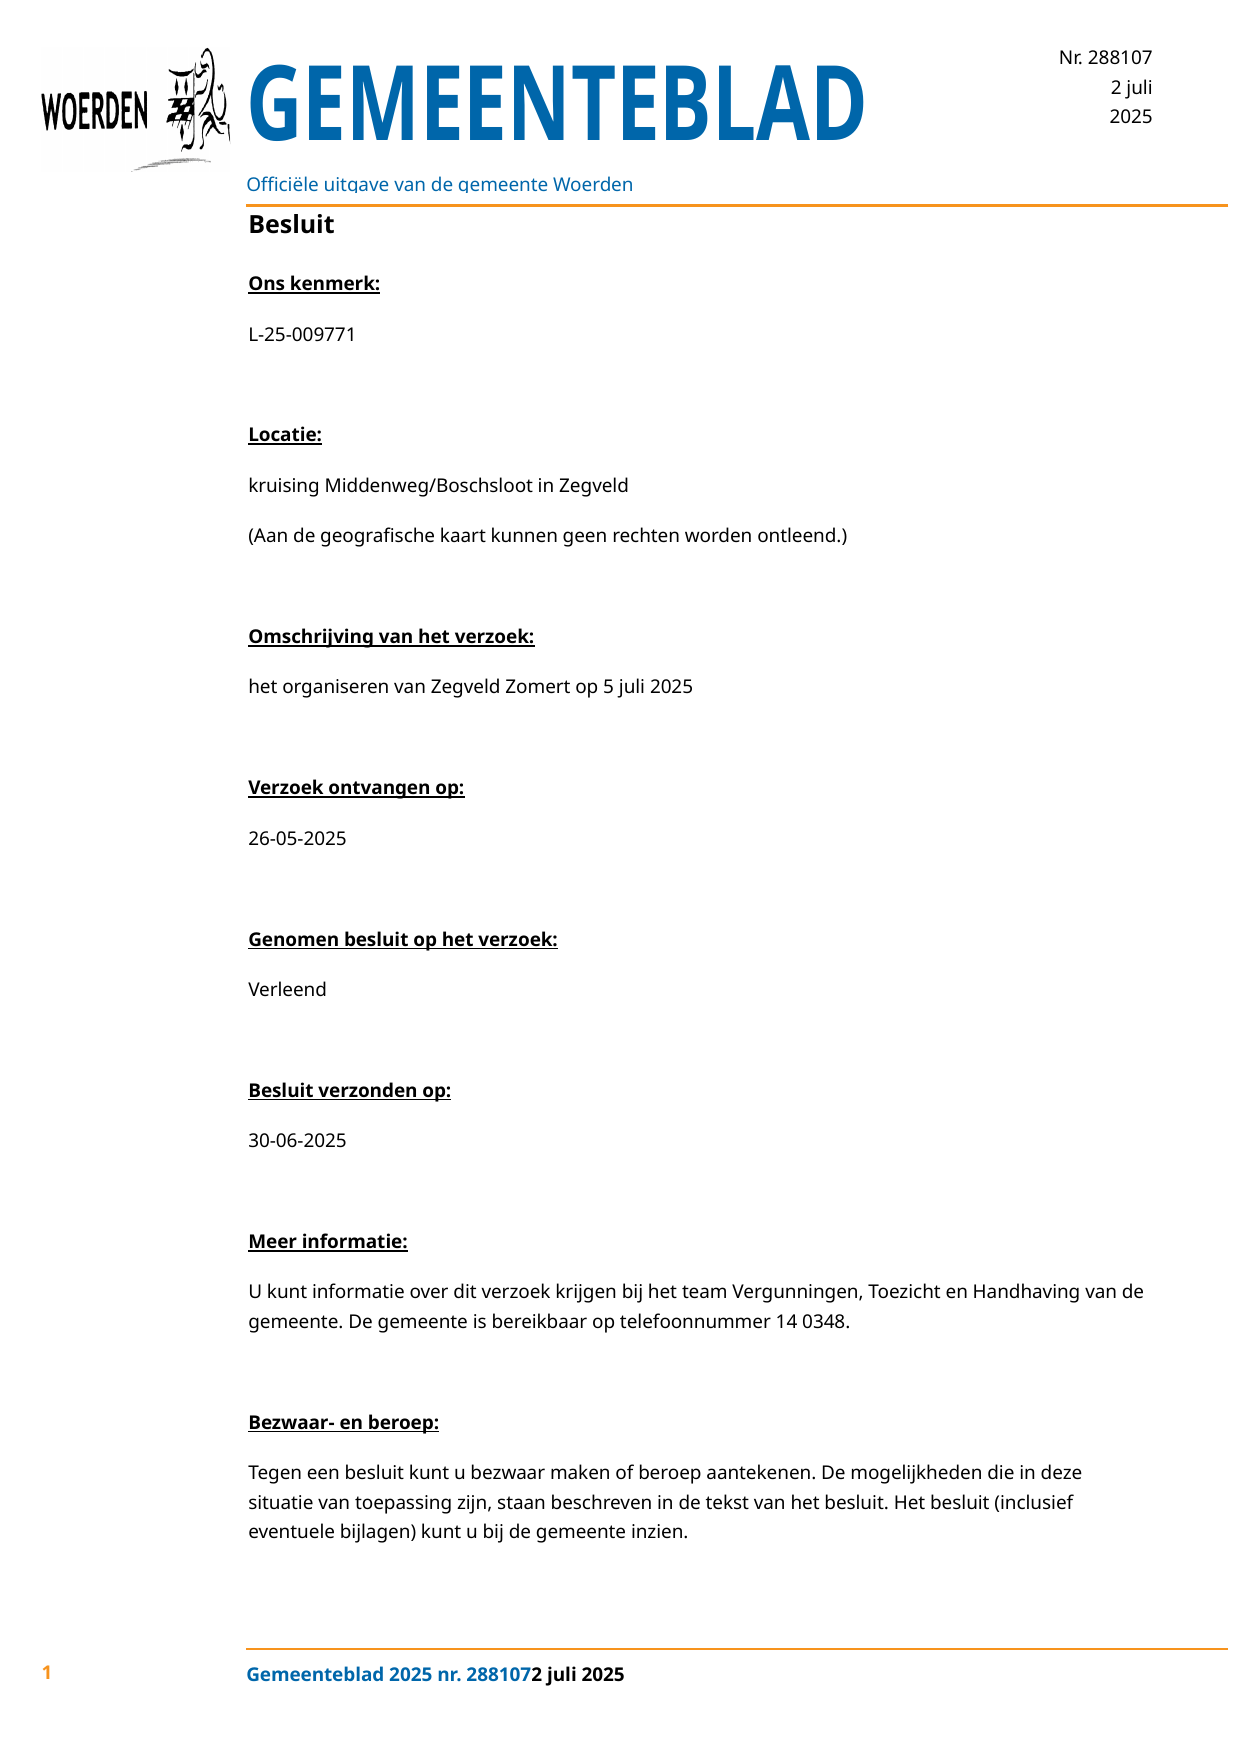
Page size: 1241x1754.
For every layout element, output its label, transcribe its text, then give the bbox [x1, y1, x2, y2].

text Bezwaar- en beroep: [248, 1409, 1152, 1435]
text Meer informatie: [248, 1228, 1152, 1254]
text 26-05-2025 [248, 825, 1152, 851]
text Verleend [248, 976, 1152, 1002]
text U kunt informatie over dit verzoek krijgen bij het team Vergunningen, Toezicht en Handhaving van de gemeente. De gemeente is bereikbaar op telefoonnummer 14 0348. [248, 1279, 1152, 1334]
text Besluit [248, 207, 1152, 241]
text Omschrijving van het verzoek: [248, 623, 1152, 649]
picture [41, 47, 231, 172]
text Verzoek ontvangen op: [248, 774, 1152, 800]
text (Aan de geografische kaart kunnen geen rechten worden ontleend.) [248, 522, 1152, 548]
text 30-06-2025 [248, 1127, 1152, 1153]
text L-25-009771 [248, 321, 1152, 346]
text Ons kenmerk: [248, 270, 1152, 296]
text Tegen een besluit kunt u bezwaar maken of beroep aantekenen. De mogelijkheden die in deze situatie van toepassing zijn, staan beschreven in de tekst van het besluit. Het besluit (inclusief eventuele bijlagen) kunt u bij de gemeente inzien. [248, 1459, 1152, 1544]
text het organiseren van Zegveld Zomert op 5 juli 2025 [248, 674, 1152, 699]
text Besluit verzonden op: [248, 1077, 1152, 1103]
text kruising Middenweg/Boschsloot in Zegveld [248, 472, 1152, 498]
text Genomen besluit op het verzoek: [248, 926, 1152, 951]
text Locatie: [248, 422, 1152, 447]
